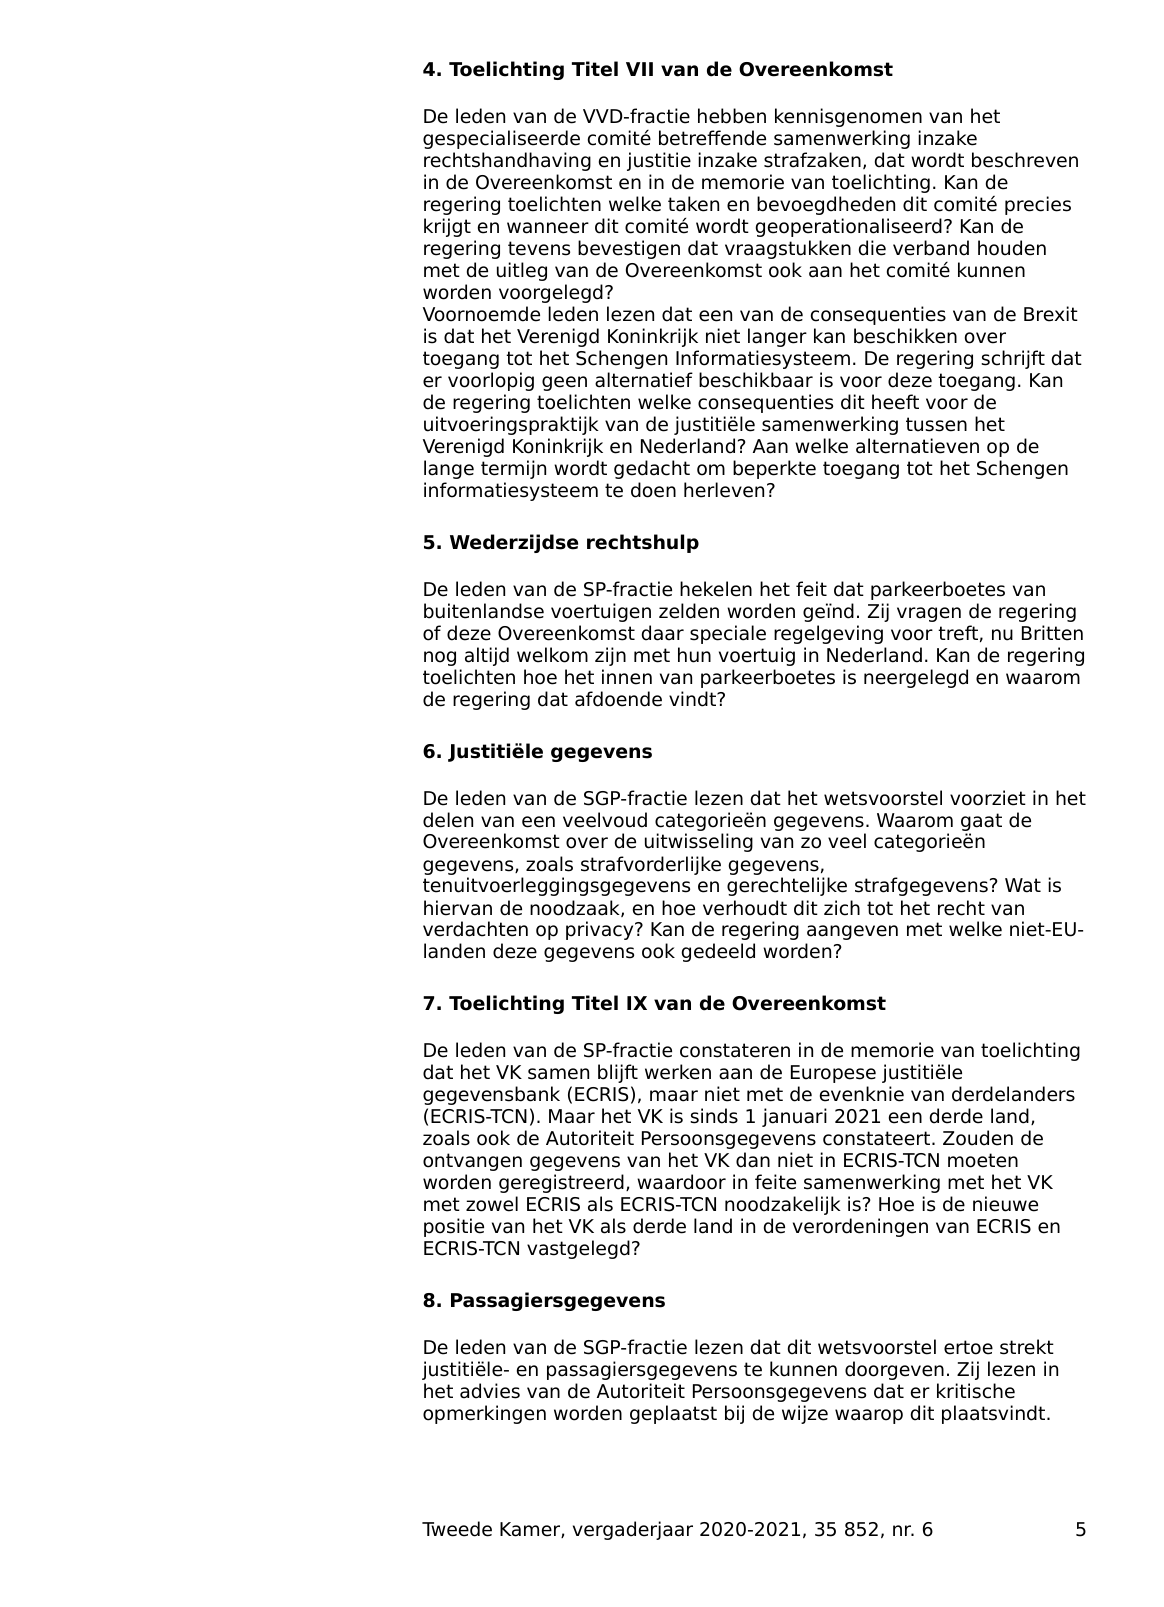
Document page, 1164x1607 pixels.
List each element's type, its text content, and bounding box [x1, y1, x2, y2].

text De leden van de SP-fractie hekelen het feit dat parkeerboetes van buitenlandse voertuigen zelden worden geïnd. Zij vragen de regering of deze Overeenkomst daar speciale regelgeving voor treft, nu Britten nog altijd welkom zijn met hun voertuig in Nederland. Kan de regering toelichten hoe het innen van parkeerboetes is neergelegd en waarom de regering dat afdoende vindt? [422, 579, 1087, 711]
text De leden van de SGP-fractie lezen dat dit wetsvoorstel ertoe strekt justitiële- en passagiersgegevens te kunnen doorgeven. Zij lezen in het advies van de Autoriteit Persoonsgegevens dat er kritische opmerkingen worden geplaatst bij de wijze waarop dit plaatsvindt. [422, 1337, 1087, 1425]
text De leden van de SP-fractie constateren in de memorie van toelichting dat het VK samen blijft werken aan de Europese justitiële gegevensbank (ECRIS), maar niet met de evenknie van derdelanders (ECRIS-TCN). Maar het VK is sinds 1 januari 2021 een derde land, zoals ook de Autoriteit Persoonsgegevens constateert. Zouden de ontvangen gegevens van het VK dan niet in ECRIS-TCN moeten worden geregistreerd, waardoor in feite samenwerking met het VK met zowel ECRIS als ECRIS-TCN noodzakelijk is? Hoe is de nieuwe positie van het VK als derde land in de verordeningen van ECRIS en ECRIS-TCN vastgelegd? [422, 1040, 1087, 1260]
subtitle 7. Toelichting Titel IX van de Overeenkomst [422, 993, 1087, 1015]
subtitle 8. Passagiersgegevens [422, 1290, 1087, 1312]
subtitle 4. Toelichting Titel VII van de Overeenkomst [422, 59, 1087, 81]
subtitle 6. Justitiële gegevens [422, 741, 1087, 762]
text De leden van de VVD-fractie hebben kennisgenomen van het gespecialiseerde comité betreffende samenwerking inzake rechtshandhaving en justitie inzake strafzaken, dat wordt beschreven in de Overeenkomst en in de memorie van toelichting. Kan de regering toelichten welke taken en bevoegdheden dit comité precies krijgt en wanneer dit comité wordt geoperationaliseerd? Kan de regering tevens bevestigen dat vraagstukken die verband houden met de uitleg van de Overeenkomst ook aan het comité kunnen worden voorgelegd? [422, 106, 1087, 304]
text Voornoemde leden lezen dat een van de consequenties van de Brexit is dat het Verenigd Koninkrijk niet langer kan beschikken over toegang tot het Schengen Informatiesysteem. De regering schrijft dat er voorlopig geen alternatief beschikbaar is voor deze toegang. Kan de regering toelichten welke consequenties dit heeft voor de uitvoeringspraktijk van de justitiële samenwerking tussen het Verenigd Koninkrijk en Nederland? Aan welke alternatieven op de lange termijn wordt gedacht om beperkte toegang tot het Schengen informatiesysteem te doen herleven? [422, 304, 1087, 502]
text De leden van de SGP-fractie lezen dat het wetsvoorstel voorziet in het delen van een veelvoud categorieën gegevens. Waarom gaat de Overeenkomst over de uitwisseling van zo veel categorieën gegevens, zoals strafvorderlijke gegevens, tenuitvoerleggingsgegevens en gerechtelijke strafgegevens? Wat is hiervan de noodzaak, en hoe verhoudt dit zich tot het recht van verdachten op privacy? Kan de regering aangeven met welke niet-EU-landen deze gegevens ook gedeeld worden? [422, 787, 1087, 963]
subtitle 5. Wederzijdse rechtshulp [422, 532, 1087, 554]
